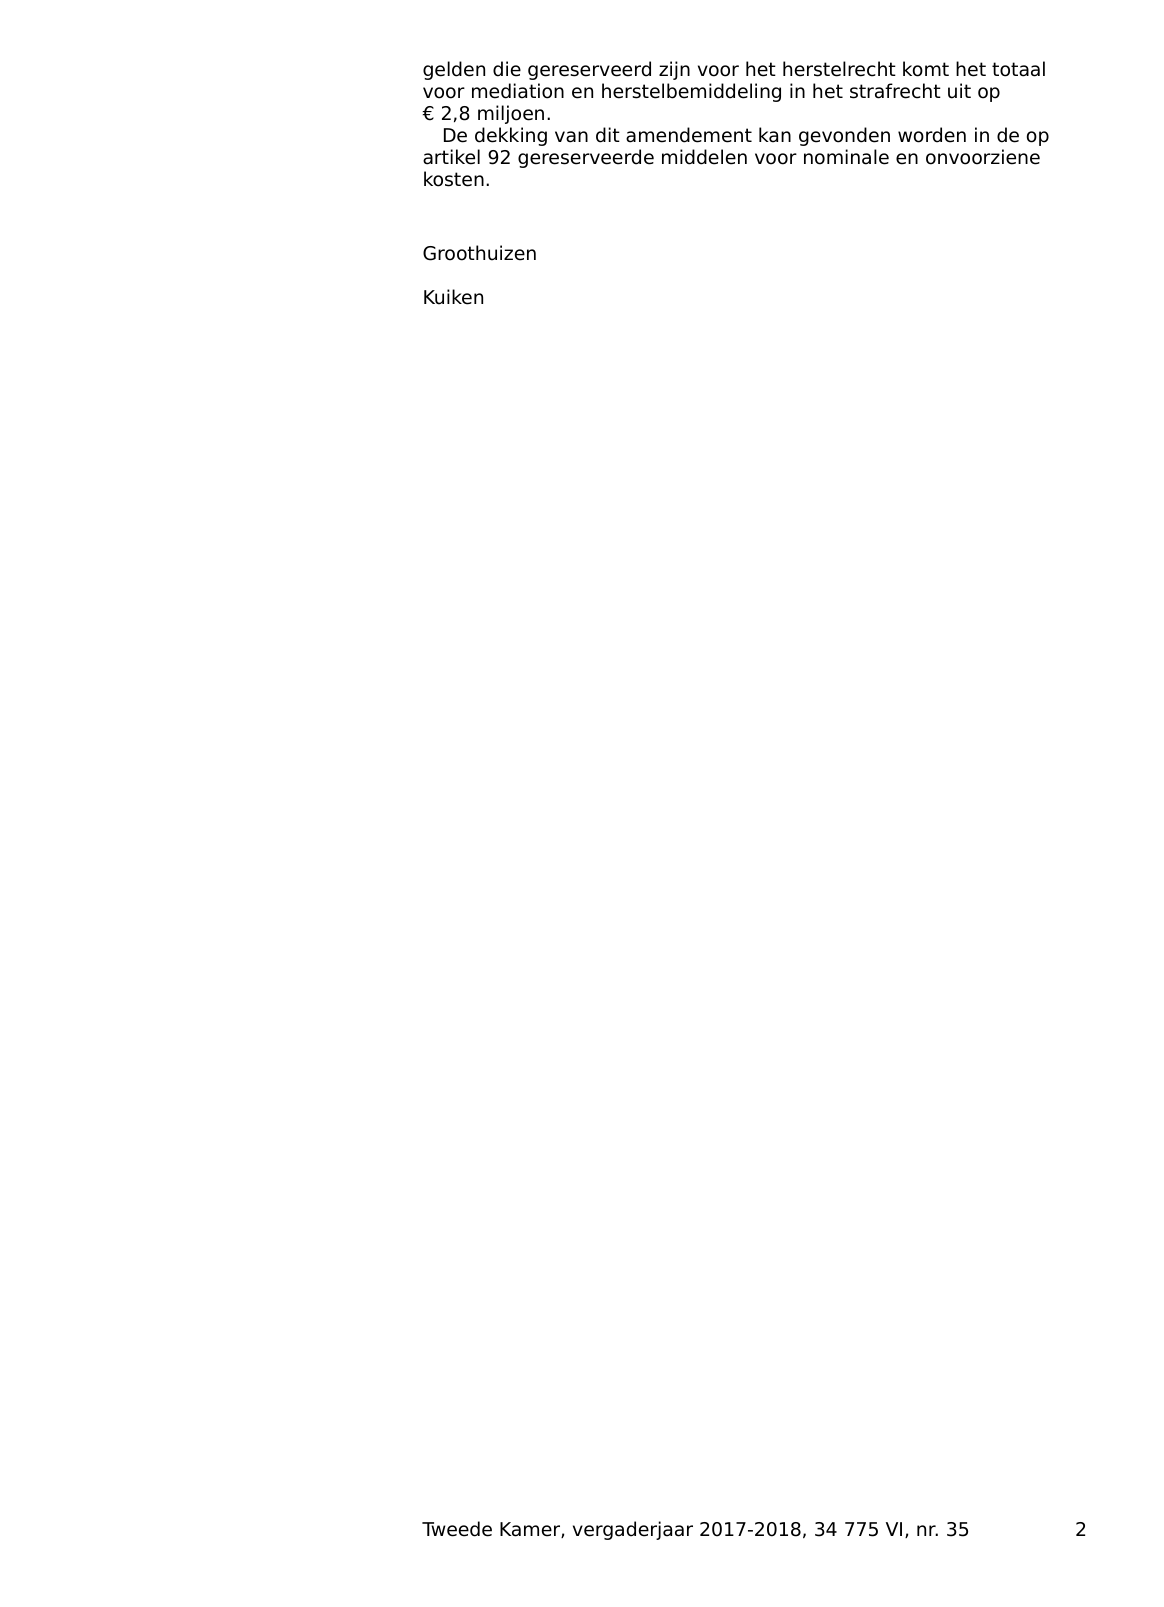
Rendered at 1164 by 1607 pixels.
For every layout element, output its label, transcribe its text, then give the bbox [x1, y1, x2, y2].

text Groothuizen Kuiken [422, 221, 1087, 309]
text De dekking van dit amendement kan gevonden worden in de op artikel 92 gereserveerde middelen voor nominale en onvoorziene kosten. [422, 125, 1087, 191]
text gelden die gereserveerd zijn voor het herstelrecht komt het totaal voor mediation en herstelbemiddeling in het strafrecht uit op € 2,8 miljoen. [422, 59, 1087, 125]
